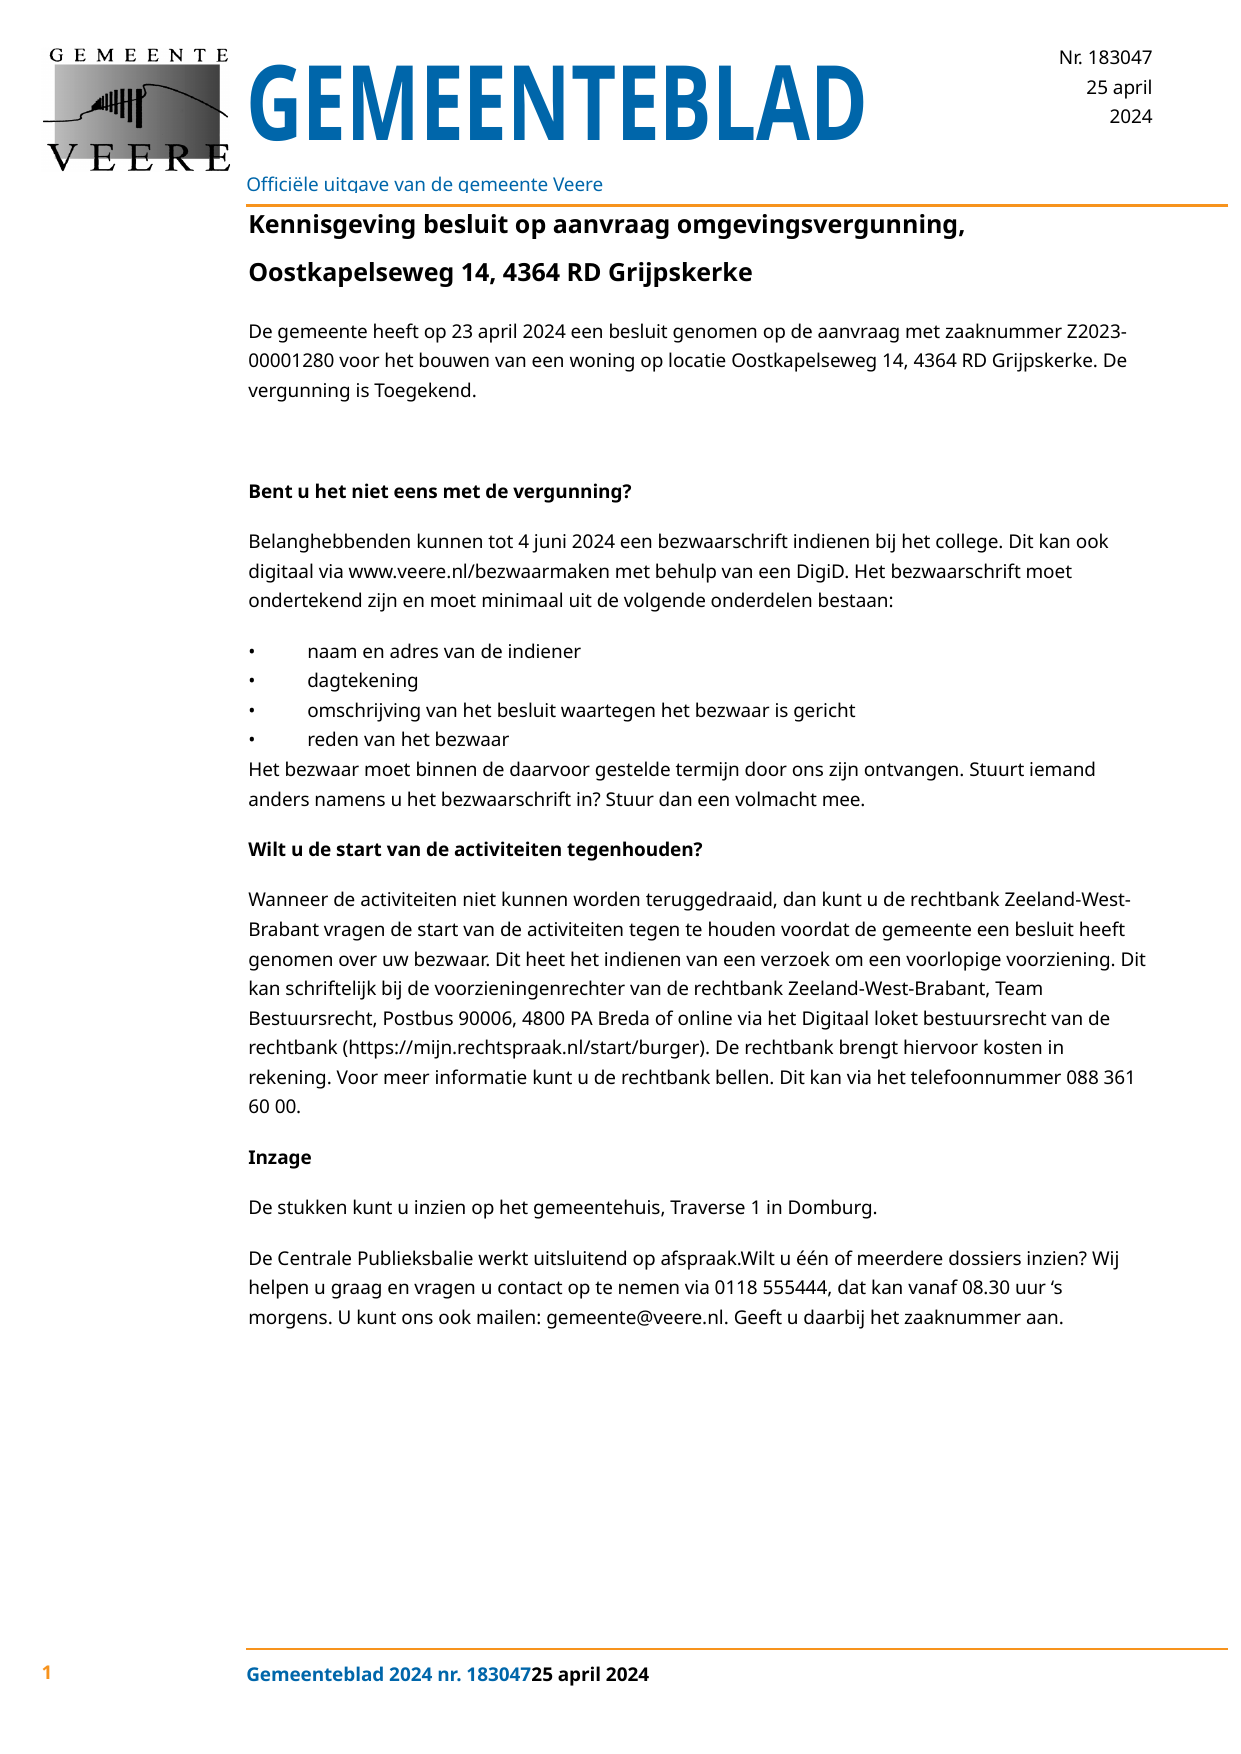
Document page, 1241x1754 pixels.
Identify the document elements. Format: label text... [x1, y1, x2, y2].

list dagtekening [248, 667, 1152, 693]
text Bent u het niet eens met de vergunning? [248, 478, 1152, 504]
text Het bezwaar moet binnen de daarvoor gestelde termijn door ons zijn ontvangen. Stuurt iemand anders namens u het bezwaarschrift in? Stuur dan een volmacht mee. [248, 756, 1152, 812]
text De stukken kunt u inzien op het gemeentehuis, Traverse 1 in Domburg. [248, 1194, 1152, 1220]
text Wilt u de start van de activiteiten tegenhouden? [248, 836, 1152, 862]
list omschrijving van het besluit waartegen het bezwaar is gericht [248, 697, 1152, 723]
text Inzage [248, 1144, 1152, 1170]
text De gemeente heeft op 23 april 2024 een besluit genomen op de aanvraag met zaaknummer Z2023-00001280 voor het bouwen van een woning op locatie Oostkapelseweg 14, 4364 RD Grijpskerke. De vergunning is Toegekend. [248, 318, 1152, 403]
text Kennisgeving besluit op aanvraag omgevingsvergunning, Oostkapelseweg 14, 4364 RD Grijpskerke [248, 207, 1152, 288]
picture [41, 47, 231, 172]
text Belanghebbenden kunnen tot 4 juni 2024 een bezwaarschrift indienen bij het college. Dit kan ook digitaal via www.veere.nl/bezwaarmaken met behulp van een DigiD. Het bezwaarschrift moet ondertekend zijn en moet minimaal uit de volgende onderdelen bestaan: [248, 528, 1152, 613]
list naam en adres van de indiener [248, 638, 1152, 664]
text De Centrale Publieksbalie werkt uitsluitend op afspraak.Wilt u één of meerdere dossiers inzien? Wij helpen u graag en vragen u contact op te nemen via 0118 555444, dat kan vanaf 08.30 uur ‘s morgens. U kunt ons ook mailen: gemeente@veere.nl. Geeft u daarbij het zaaknummer aan. [248, 1245, 1152, 1330]
list reden van het bezwaar [248, 727, 1152, 752]
text Wanneer de activiteiten niet kunnen worden teruggedraaid, dan kunt u de rechtbank Zeeland-West-Brabant vragen de start van de activiteiten tegen te houden voordat de gemeente een besluit heeft genomen over uw bezwaar. Dit heet het indienen van een verzoek om een voorlopige voorziening. Dit kan schriftelijk bij de voorzieningenrechter van de rechtbank Zeeland-West-Brabant, Team Bestuursrecht, Postbus 90006, 4800 PA Breda of online via het Digitaal loket bestuursrecht van de rechtbank (https://mijn.rechtspraak.nl/start/burger). De rechtbank brengt hiervoor kosten in rekening. Voor meer informatie kunt u de rechtbank bellen. Dit kan via het telefoonnummer 088 361 60 00. [248, 887, 1152, 1119]
